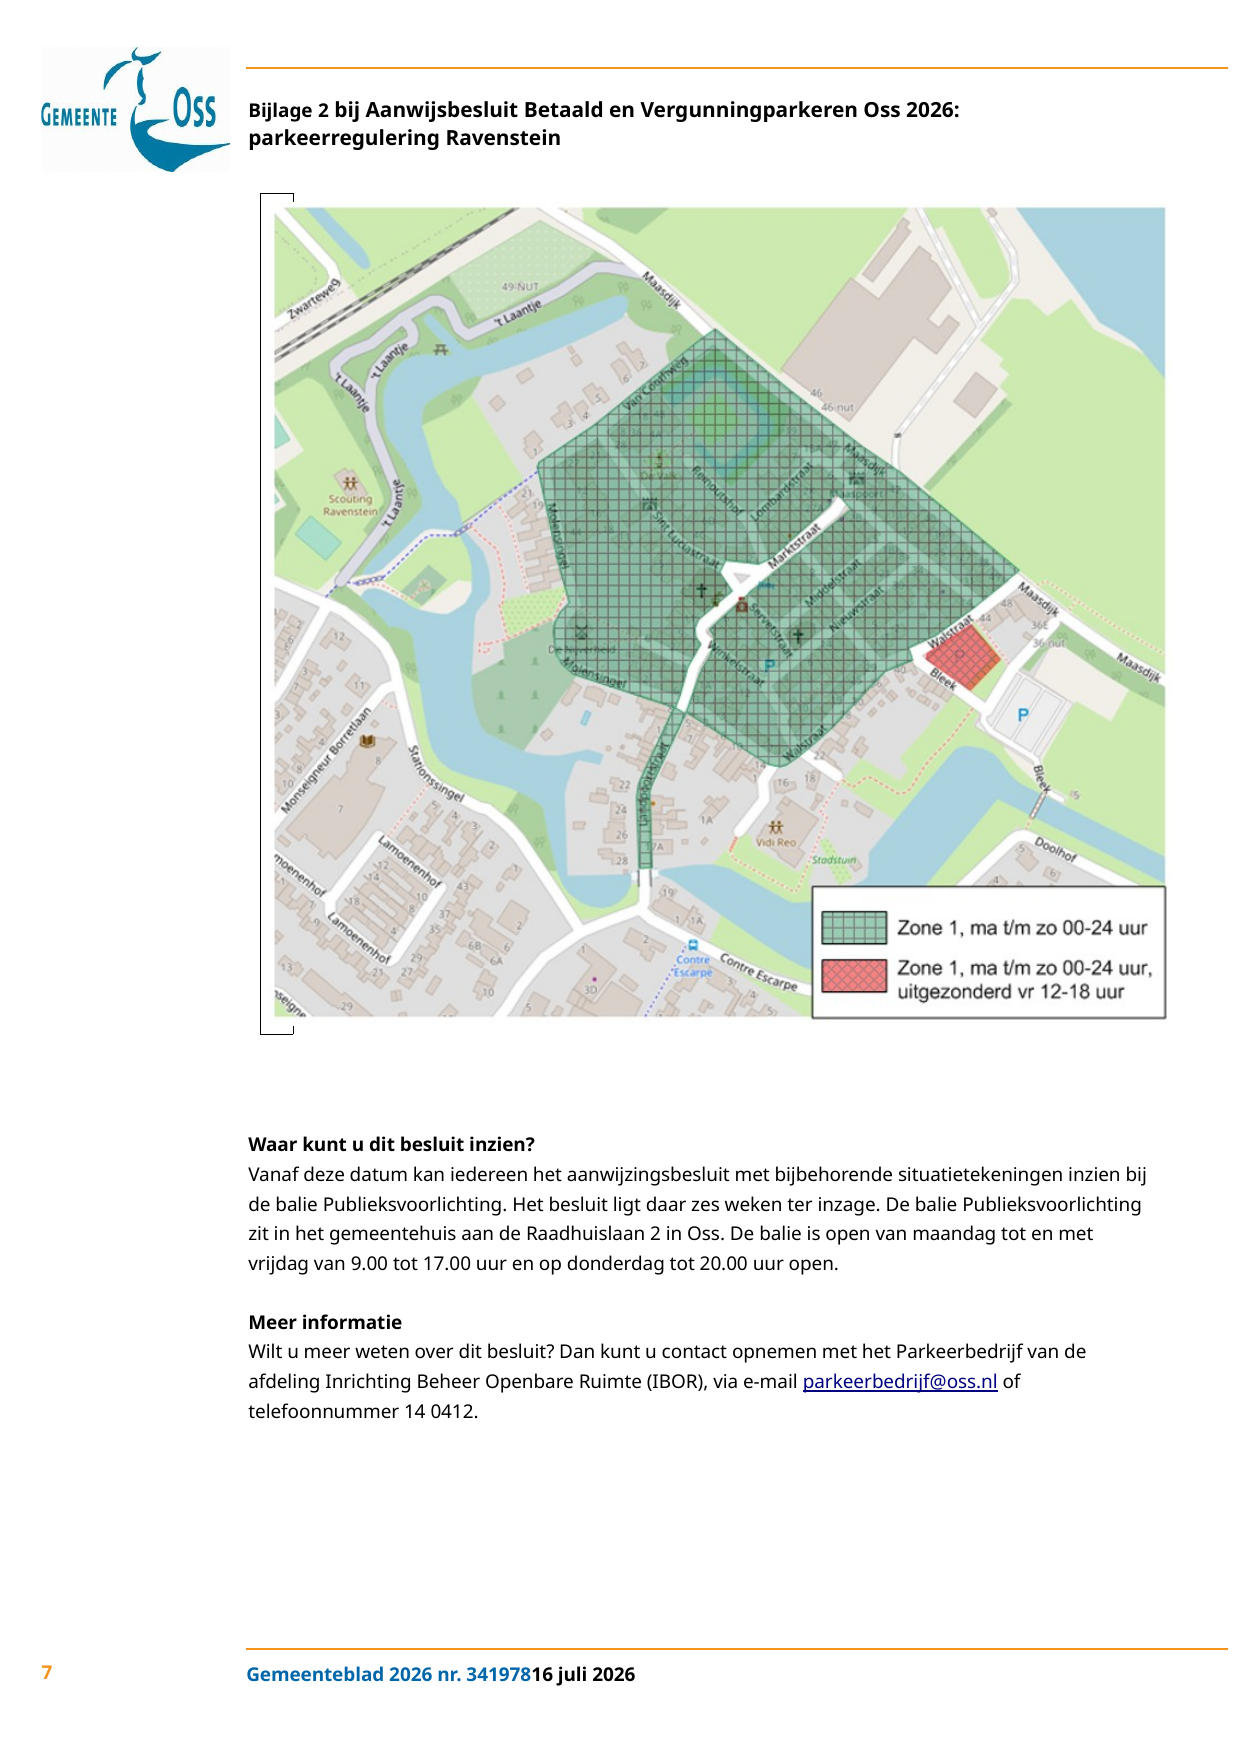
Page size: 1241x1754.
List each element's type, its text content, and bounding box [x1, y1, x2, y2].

text Meer informatie [248, 1309, 1152, 1335]
picture [268, 202, 1173, 1026]
text Waar kunt u dit besluit inzien? [248, 1132, 1152, 1157]
text Wilt u meer weten over dit besluit? Dan kunt u contact opnemen met het Parkeerbedrijf van de afdeling Inrichting Beheer Openbare Ruimte (IBOR), via e-mail parkeerbedrijf@oss.nl of telefoonnummer 14 0412. [248, 1339, 1152, 1423]
text Bijlage 2 bij Aanwijsbesluit Betaald en Vergunningparkeren Oss 2026: parkeerregulering Ravenstein [248, 95, 1152, 152]
picture [41, 47, 231, 172]
text Vanaf deze datum kan iedereen het aanwijzingsbesluit met bijbehorende situatietekeningen inzien bij de balie Publieksvoorlichting. Het besluit ligt daar zes weken ter inzage. De balie Publieksvoorlichting zit in het gemeentehuis aan de Raadhuislaan 2 in Oss. De balie is open van maandag tot en met vrijdag van 9.00 tot 17.00 uur en op donderdag tot 20.00 uur open. [248, 1161, 1152, 1276]
